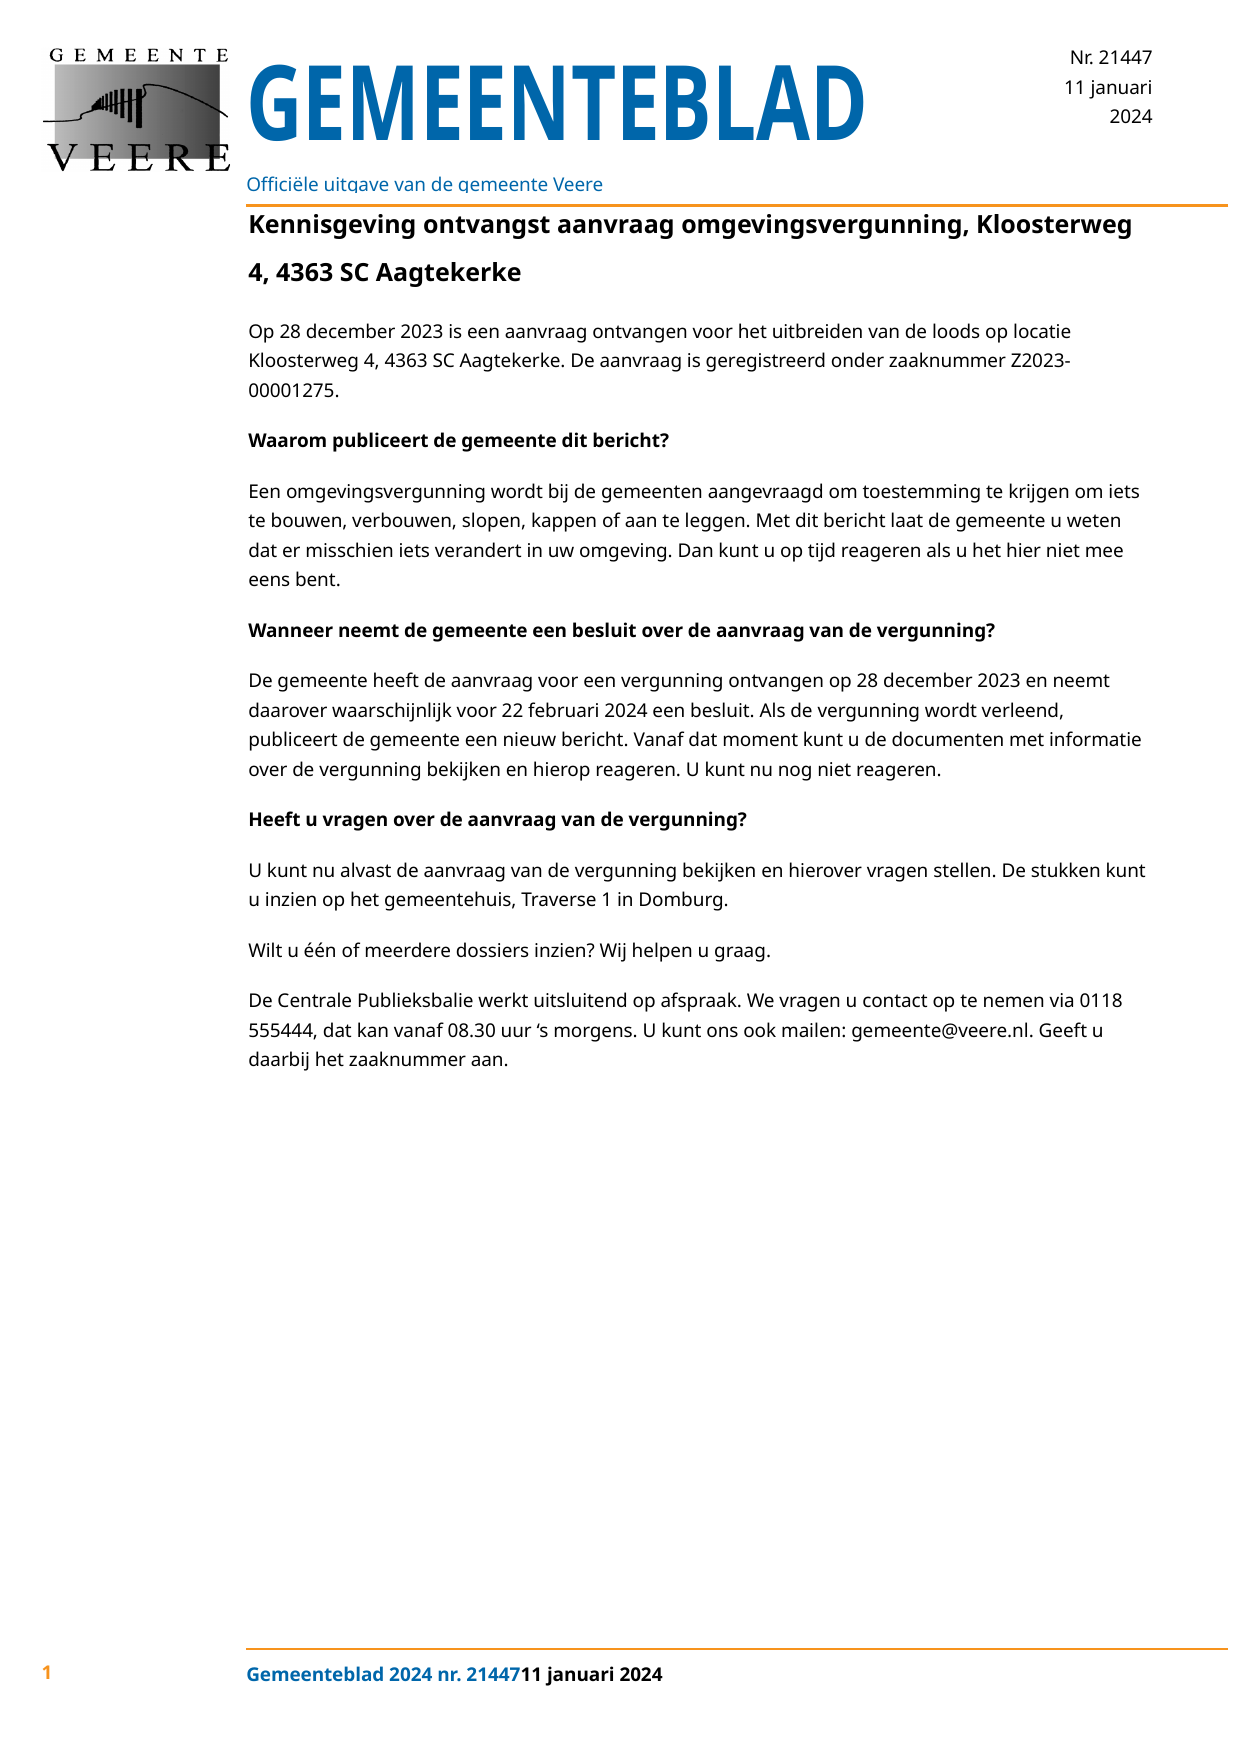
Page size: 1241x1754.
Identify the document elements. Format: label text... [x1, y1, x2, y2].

text Wanneer neemt de gemeente een besluit over de aanvraag van de vergunning? [248, 617, 1152, 643]
text Kennisgeving ontvangst aanvraag omgevingsvergunning, Kloosterweg 4, 4363 SC Aagtekerke [248, 207, 1152, 288]
picture [41, 47, 231, 172]
text Een omgevingsvergunning wordt bij de gemeenten aangevraagd om toestemming te krijgen om iets te bouwen, verbouwen, slopen, kappen of aan te leggen. Met dit bericht laat de gemeente u weten dat er misschien iets verandert in uw omgeving. Dan kunt u op tijd reageren als u het hier niet mee eens bent. [248, 478, 1152, 592]
text Op 28 december 2023 is een aanvraag ontvangen voor het uitbreiden van de loods op locatie Kloosterweg 4, 4363 SC Aagtekerke. De aanvraag is geregistreerd onder zaaknummer Z2023-00001275. [248, 318, 1152, 403]
text De gemeente heeft de aanvraag voor een vergunning ontvangen op 28 december 2023 en neemt daarover waarschijnlijk voor 22 februari 2024 een besluit. Als de vergunning wordt verleend, publiceert de gemeente een nieuw bericht. Vanaf dat moment kunt u de documenten met informatie over de vergunning bekijken en hierop reageren. U kunt nu nog niet reageren. [248, 667, 1152, 782]
text De Centrale Publieksbalie werkt uitsluitend op afspraak. We vragen u contact op te nemen via 0118 555444, dat kan vanaf 08.30 uur ‘s morgens. U kunt ons ook mailen: gemeente@veere.nl. Geeft u daarbij het zaaknummer aan. [248, 987, 1152, 1072]
text Wilt u één of meerdere dossiers inzien? Wij helpen u graag. [248, 937, 1152, 963]
text Heeft u vragen over de aanvraag van de vergunning? [248, 807, 1152, 832]
text Waarom publiceert de gemeente dit bericht? [248, 427, 1152, 453]
text U kunt nu alvast de aanvraag van de vergunning bekijken en hierover vragen stellen. De stukken kunt u inzien op het gemeentehuis, Traverse 1 in Domburg. [248, 857, 1152, 912]
